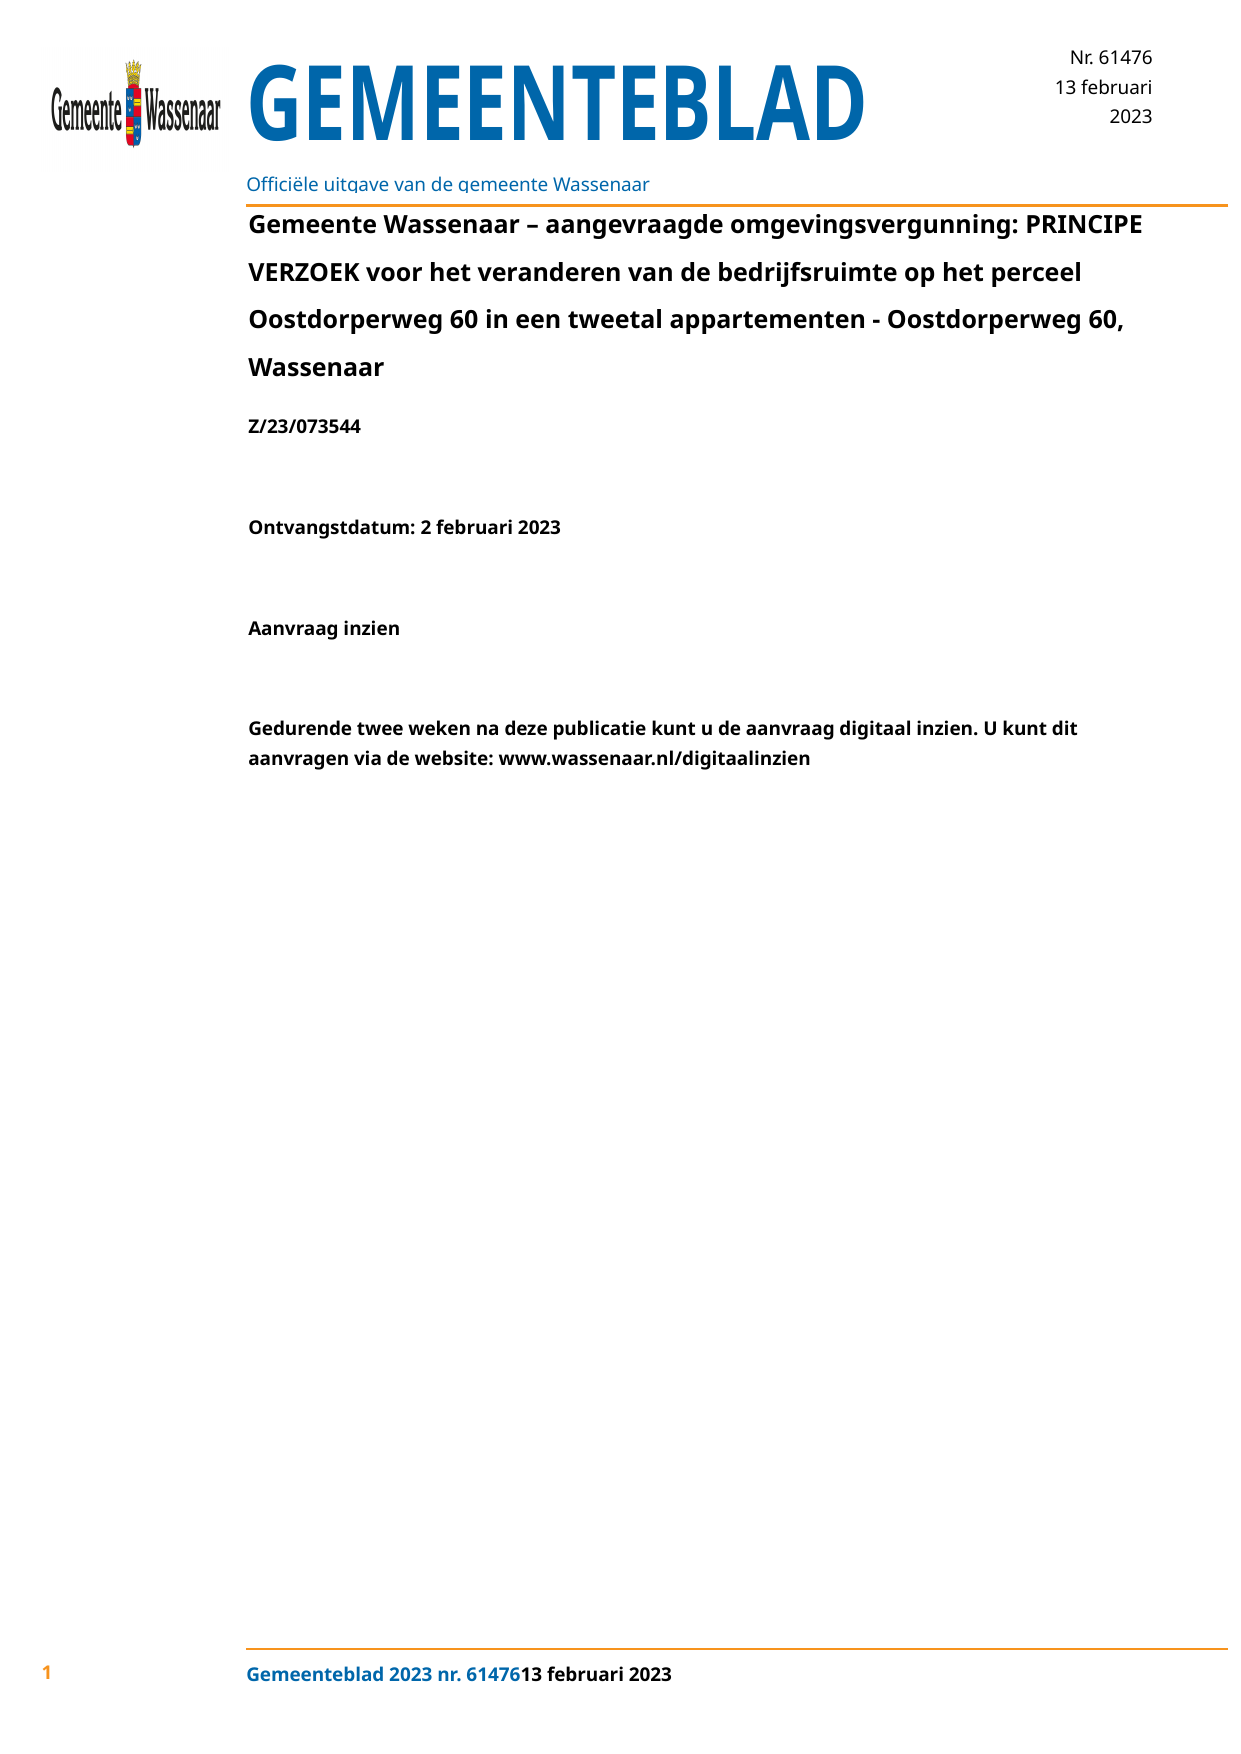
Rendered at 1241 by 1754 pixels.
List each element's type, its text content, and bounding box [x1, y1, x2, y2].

text Aanvraag inzien [248, 615, 1152, 641]
picture [41, 47, 231, 172]
text Gedurende twee weken na deze publicatie kunt u de aanvraag digitaal inzien. U kunt dit aanvragen via de website: www.wassenaar.nl/digitaalinzien [248, 716, 1152, 771]
text Z/23/073544 [248, 413, 1152, 439]
text Gemeente Wassenaar – aangevraagde omgevingsvergunning: PRINCIPE VERZOEK voor het veranderen van de bedrijfsruimte op het perceel Oostdorperweg 60 in een tweetal appartementen - Oostdorperweg 60, Wassenaar [248, 207, 1152, 384]
text Ontvangstdatum: 2 februari 2023 [248, 514, 1152, 540]
